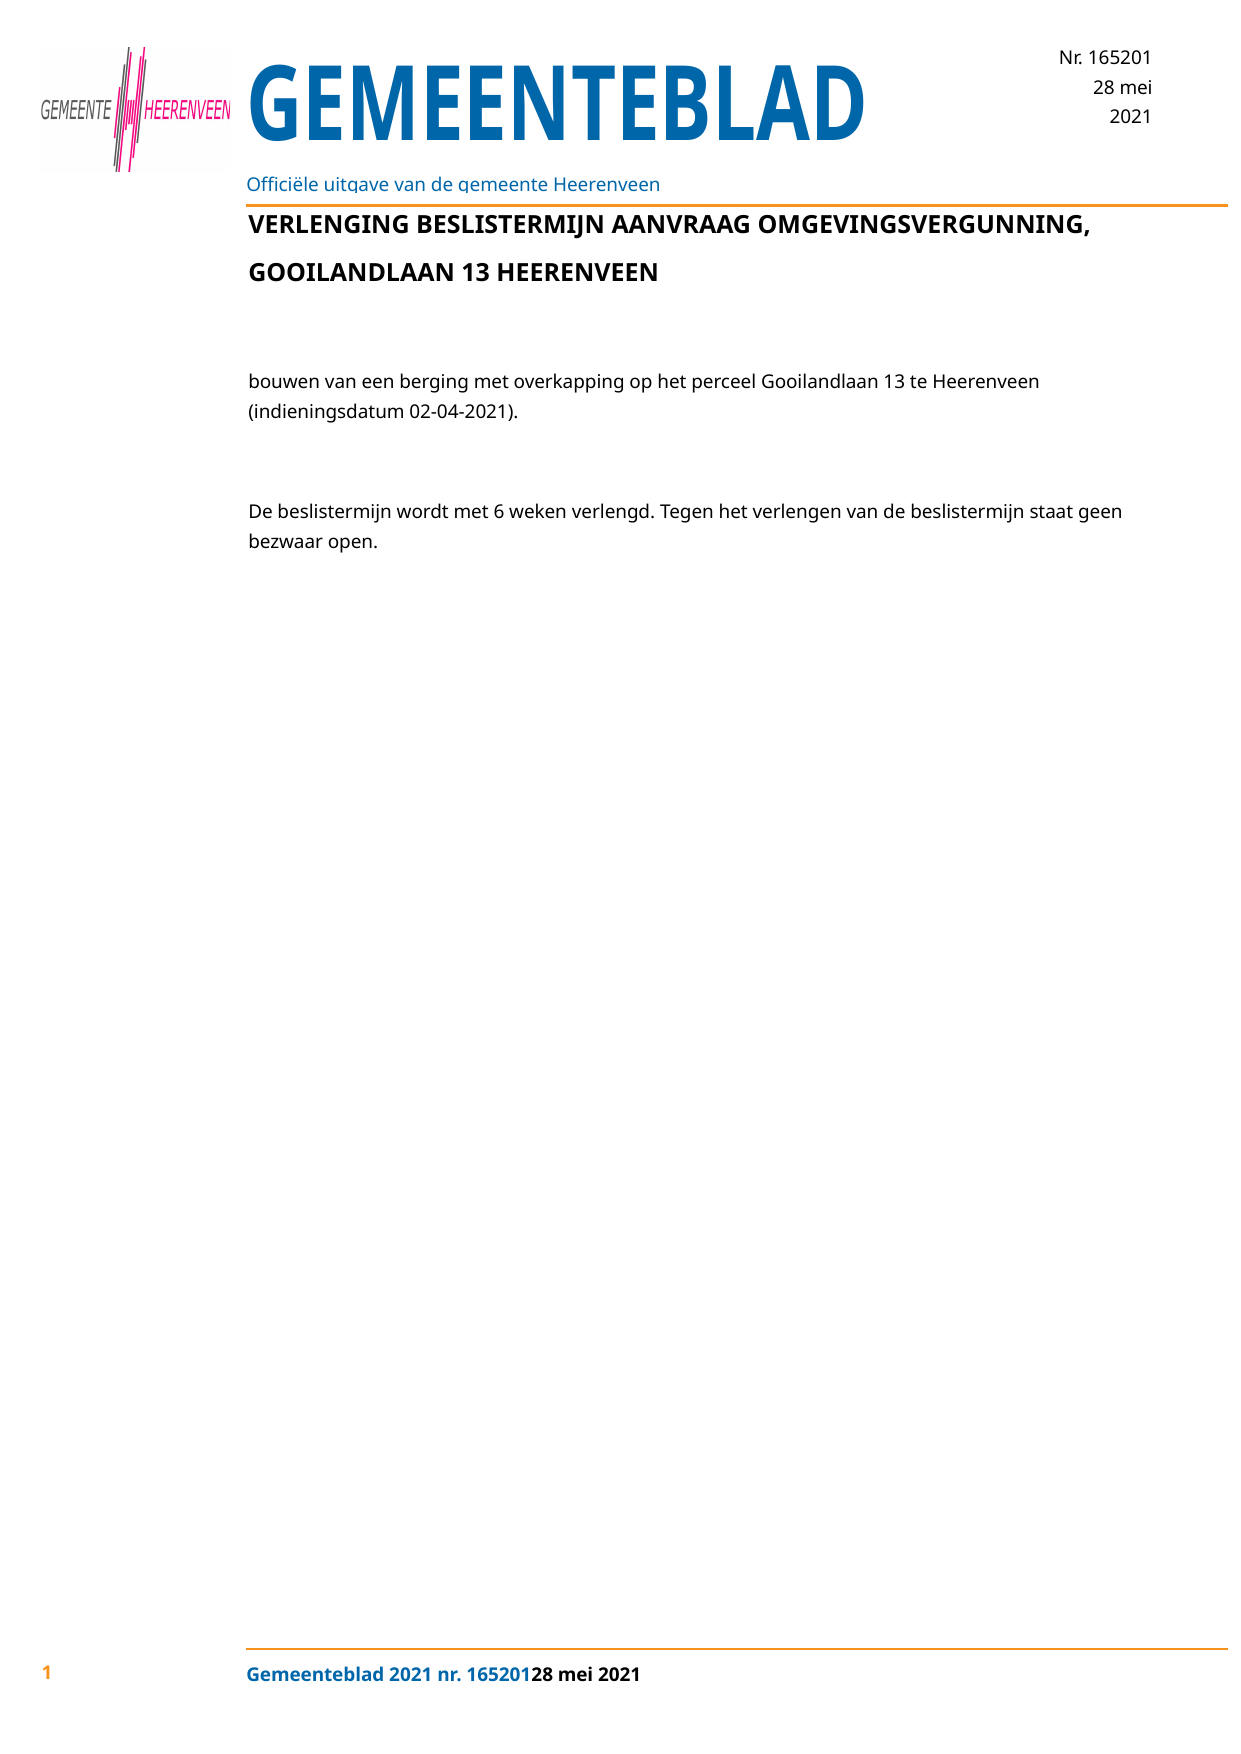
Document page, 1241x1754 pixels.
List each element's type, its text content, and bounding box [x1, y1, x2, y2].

picture [41, 47, 231, 172]
text bouwen van een berging met overkapping op het perceel Gooilandlaan 13 te Heerenveen (indieningsdatum 02-04-2021). [248, 368, 1152, 424]
text De beslistermijn wordt met 6 weken verlengd. Tegen het verlengen van de beslistermijn staat geen bezwaar open. [248, 499, 1152, 554]
text VERLENGING BESLISTERMIJN AANVRAAG OMGEVINGSVERGUNNING, GOOILANDLAAN 13 HEERENVEEN [248, 207, 1152, 288]
